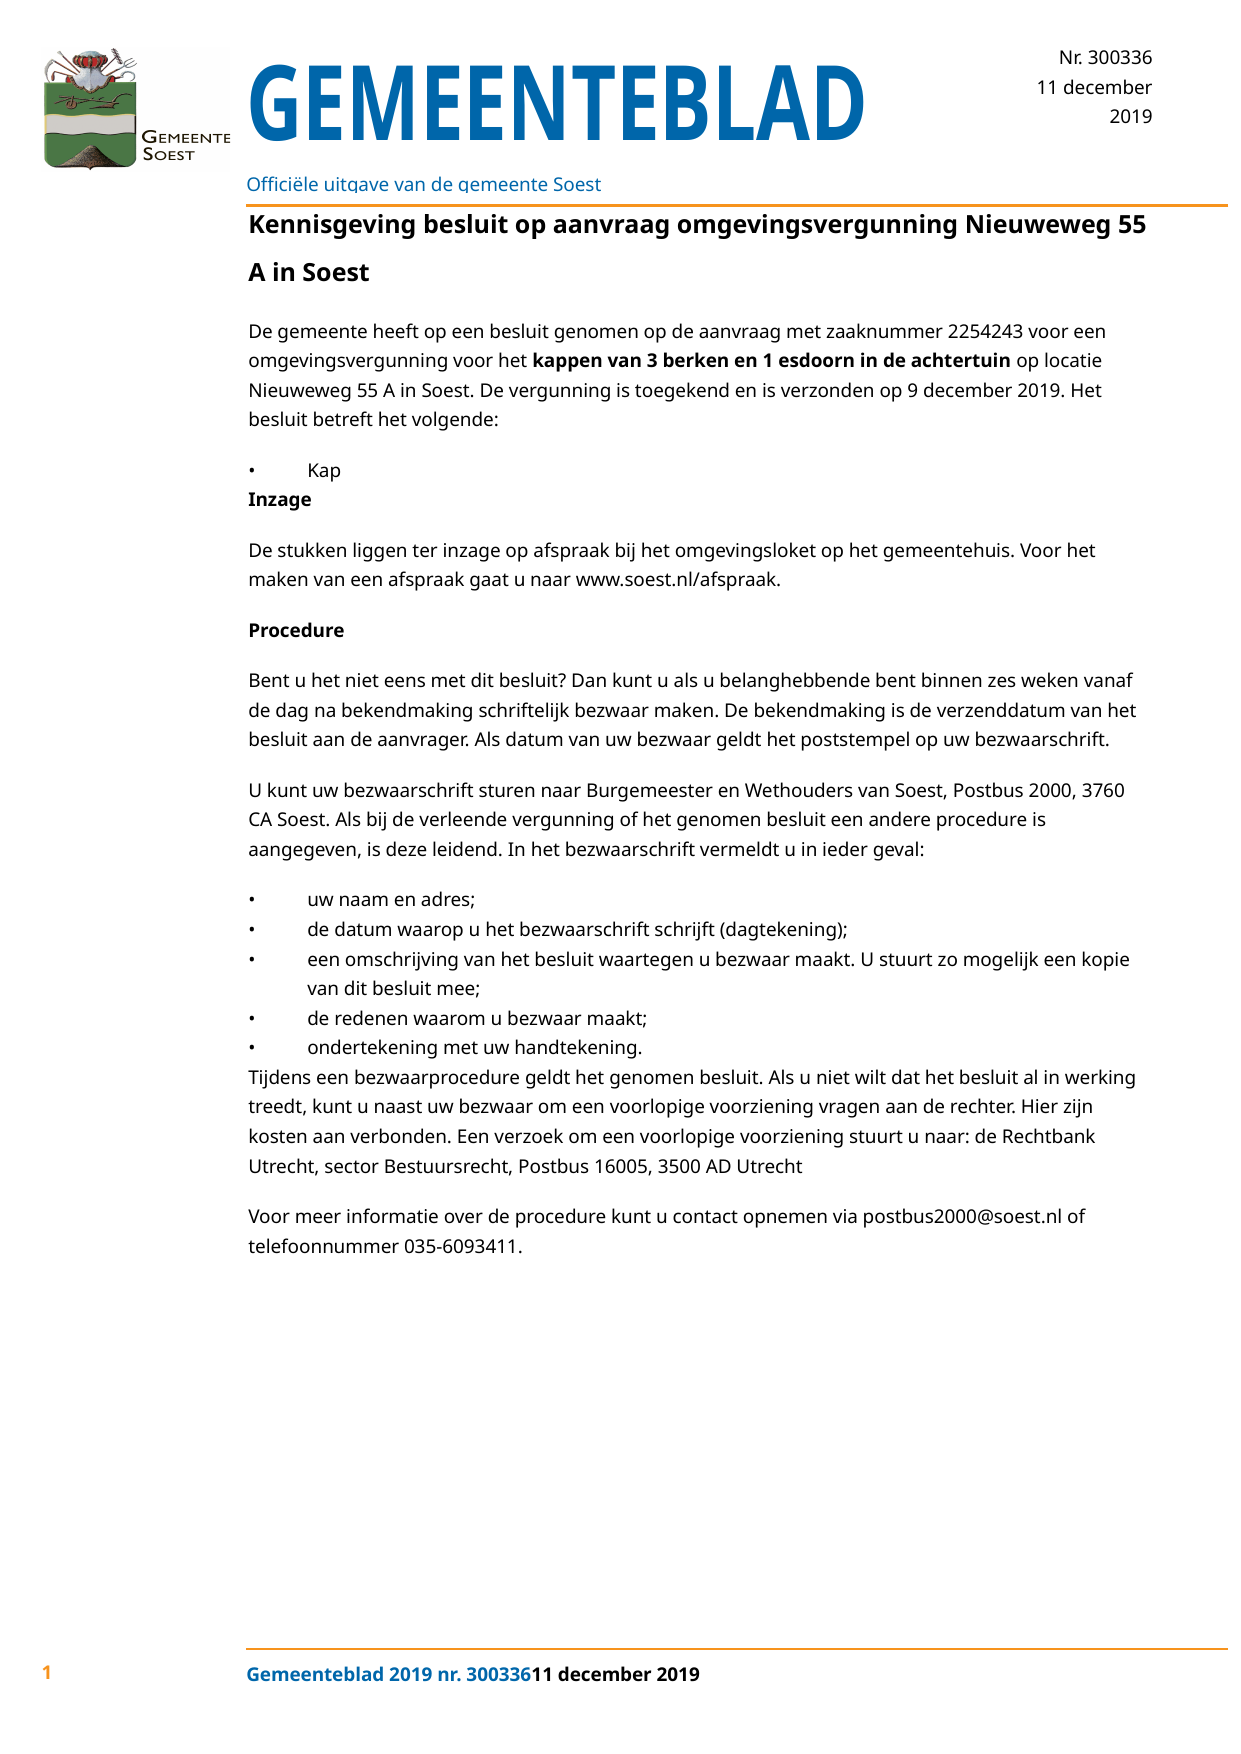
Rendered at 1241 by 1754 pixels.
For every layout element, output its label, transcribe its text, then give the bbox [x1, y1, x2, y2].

text Kennisgeving besluit op aanvraag omgevingsvergunning Nieuweweg 55 A in Soest [248, 207, 1152, 288]
text Bent u het niet eens met dit besluit? Dan kunt u als u belanghebbende bent binnen zes weken vanaf de dag na bekendmaking schriftelijk bezwaar maken. De bekendmaking is de verzenddatum van het besluit aan de aanvrager. Als datum van uw bezwaar geldt het poststempel op uw bezwaarschrift. [248, 667, 1152, 752]
list de datum waarop u het bezwaarschrift schrijft (dagtekening); [248, 916, 1152, 942]
text De stukken liggen ter inzage op afspraak bij het omgevingsloket op het gemeentehuis. Voor het maken van een afspraak gaat u naar www.soest.nl/afspraak. [248, 537, 1152, 592]
list een omschrijving van het besluit waartegen u bezwaar maakt. U stuurt zo mogelijk een kopie van dit besluit mee; [248, 946, 1152, 1001]
text U kunt uw bezwaarschrift sturen naar Burgemeester en Wethouders van Soest, Postbus 2000, 3760 CA Soest. Als bij de verleende vergunning of het genomen besluit een andere procedure is aangegeven, is deze leidend. In het bezwaarschrift vermeldt u in ieder geval: [248, 777, 1152, 862]
text De gemeente heeft op een besluit genomen op de aanvraag met zaaknummer 2254243 voor een omgevingsvergunning voor het kappen van 3 berken en 1 esdoorn in de achtertuin op locatie Nieuweweg 55 A in Soest. De vergunning is toegekend en is verzonden op 9 december 2019. Het besluit betreft het volgende: [248, 318, 1152, 432]
picture [41, 47, 231, 172]
list uw naam en adres; [248, 887, 1152, 912]
list ondertekening met uw handtekening. [248, 1034, 1152, 1060]
text Inzage [248, 487, 1152, 512]
list de redenen waarom u bezwaar maakt; [248, 1005, 1152, 1031]
text Procedure [248, 617, 1152, 643]
list Kap [248, 457, 1152, 483]
text Voor meer informatie over de procedure kunt u contact opnemen via postbus2000@soest.nl of telefoonnummer 035-6093411. [248, 1203, 1152, 1259]
text Tijdens een bezwaarprocedure geldt het genomen besluit. Als u niet wilt dat het besluit al in werking treedt, kunt u naast uw bezwaar om een voorlopige voorziening vragen aan de rechter. Hier zijn kosten aan verbonden. Een verzoek om een voorlopige voorziening stuurt u naar: de Rechtbank Utrecht, sector Bestuursrecht, Postbus 16005, 3500 AD Utrecht [248, 1064, 1152, 1179]
